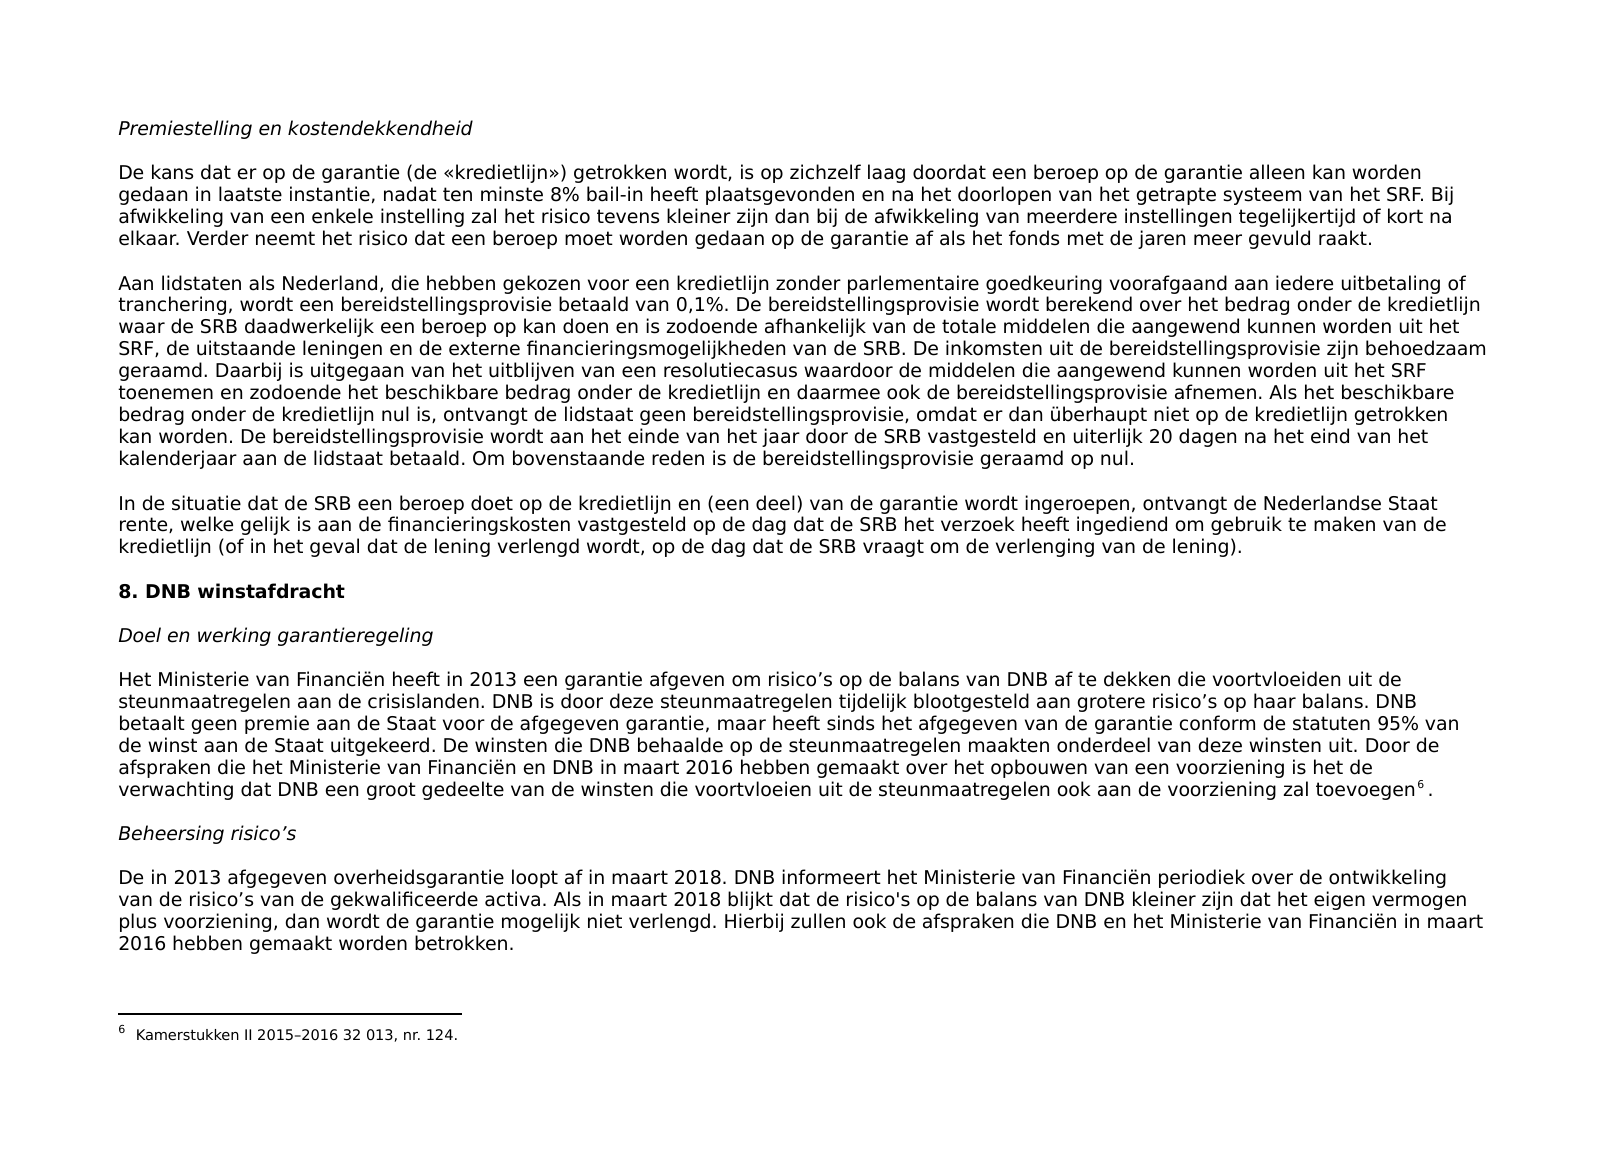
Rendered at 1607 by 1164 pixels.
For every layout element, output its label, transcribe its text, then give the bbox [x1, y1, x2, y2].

subtitle Premiestelling en kostendekkendheid [118, 118, 1488, 140]
subtitle Beheersing risico’s [118, 823, 1488, 845]
text Het Ministerie van Financiën heeft in 2013 een garantie afgeven om risico’s op de balans van DNB af te dekken die voortvloeiden uit de steunmaatregelen aan de crisislanden. DNB is door deze steunmaatregelen tijdelijk blootgesteld aan grotere risico’s op haar balans. DNB betaalt geen premie aan de Staat voor de afgegeven garantie, maar heeft sinds het afgegeven van de garantie conform de statuten 95% van de winst aan de Staat uitgekeerd. De winsten die DNB behaalde op de steunmaatregelen maakten onderdeel van deze winsten uit. Door de afspraken die het Ministerie van Financiën en DNB in maart 2016 hebben gemaakt over het opbouwen van een voorziening is het de verwachting dat DNB een groot gedeelte van de winsten die voortvloeien uit de steunmaatregelen ook aan de voorziening zal toevoegen. [118, 669, 1488, 801]
subtitle 8. DNB winstafdracht [118, 581, 1488, 602]
text Kamerstukken II 2015–2016 32 013, nr. 124. [118, 1023, 1488, 1045]
text De kans dat er op de garantie (de «kredietlijn») getrokken wordt, is op zichzelf laag doordat een beroep op de garantie alleen kan worden gedaan in laatste instantie, nadat ten minste 8% bail-in heeft plaatsgevonden en na het doorlopen van het getrapte systeem van het SRF. Bij afwikkeling van een enkele instelling zal het risico tevens kleiner zijn dan bij de afwikkeling van meerdere instellingen tegelijkertijd of kort na elkaar. Verder neemt het risico dat een beroep moet worden gedaan op de garantie af als het fonds met de jaren meer gevuld raakt. [118, 162, 1488, 250]
subtitle Doel en werking garantieregeling [118, 625, 1488, 647]
text De in 2013 afgegeven overheidsgarantie loopt af in maart 2018. DNB informeert het Ministerie van Financiën periodiek over de ontwikkeling van de risico’s van de gekwalificeerde activa. Als in maart 2018 blijkt dat de risico's op de balans van DNB kleiner zijn dat het eigen vermogen plus voorziening, dan wordt de garantie mogelijk niet verlengd. Hierbij zullen ook de afspraken die DNB en het Ministerie van Financiën in maart 2016 hebben gemaakt worden betrokken. [118, 867, 1488, 955]
text In de situatie dat de SRB een beroep doet op de kredietlijn en (een deel) van de garantie wordt ingeroepen, ontvangt de Nederlandse Staat rente, welke gelijk is aan de financieringskosten vastgesteld op de dag dat de SRB het verzoek heeft ingediend om gebruik te maken van de kredietlijn (of in het geval dat de lening verlengd wordt, op de dag dat de SRB vraagt om de verlenging van de lening). [118, 492, 1488, 558]
text Aan lidstaten als Nederland, die hebben gekozen voor een kredietlijn zonder parlementaire goedkeuring voorafgaand aan iedere uitbetaling of tranchering, wordt een bereidstellingsprovisie betaald van 0,1%. De bereidstellingsprovisie wordt berekend over het bedrag onder de kredietlijn waar de SRB daadwerkelijk een beroep op kan doen en is zodoende afhankelijk van de totale middelen die aangewend kunnen worden uit het SRF, de uitstaande leningen en de externe financieringsmogelijkheden van de SRB. De inkomsten uit de bereidstellingsprovisie zijn behoedzaam geraamd. Daarbij is uitgegaan van het uitblijven van een resolutiecasus waardoor de middelen die aangewend kunnen worden uit het SRF toenemen en zodoende het beschikbare bedrag onder de kredietlijn en daarmee ook de bereidstellingsprovisie afnemen. Als het beschikbare bedrag onder de kredietlijn nul is, ontvangt de lidstaat geen bereidstellingsprovisie, omdat er dan überhaupt niet op de kredietlijn getrokken kan worden. De bereidstellingsprovisie wordt aan het einde van het jaar door de SRB vastgesteld en uiterlijk 20 dagen na het eind van het kalenderjaar aan de lidstaat betaald. Om bovenstaande reden is de bereidstellingsprovisie geraamd op nul. [118, 272, 1488, 470]
